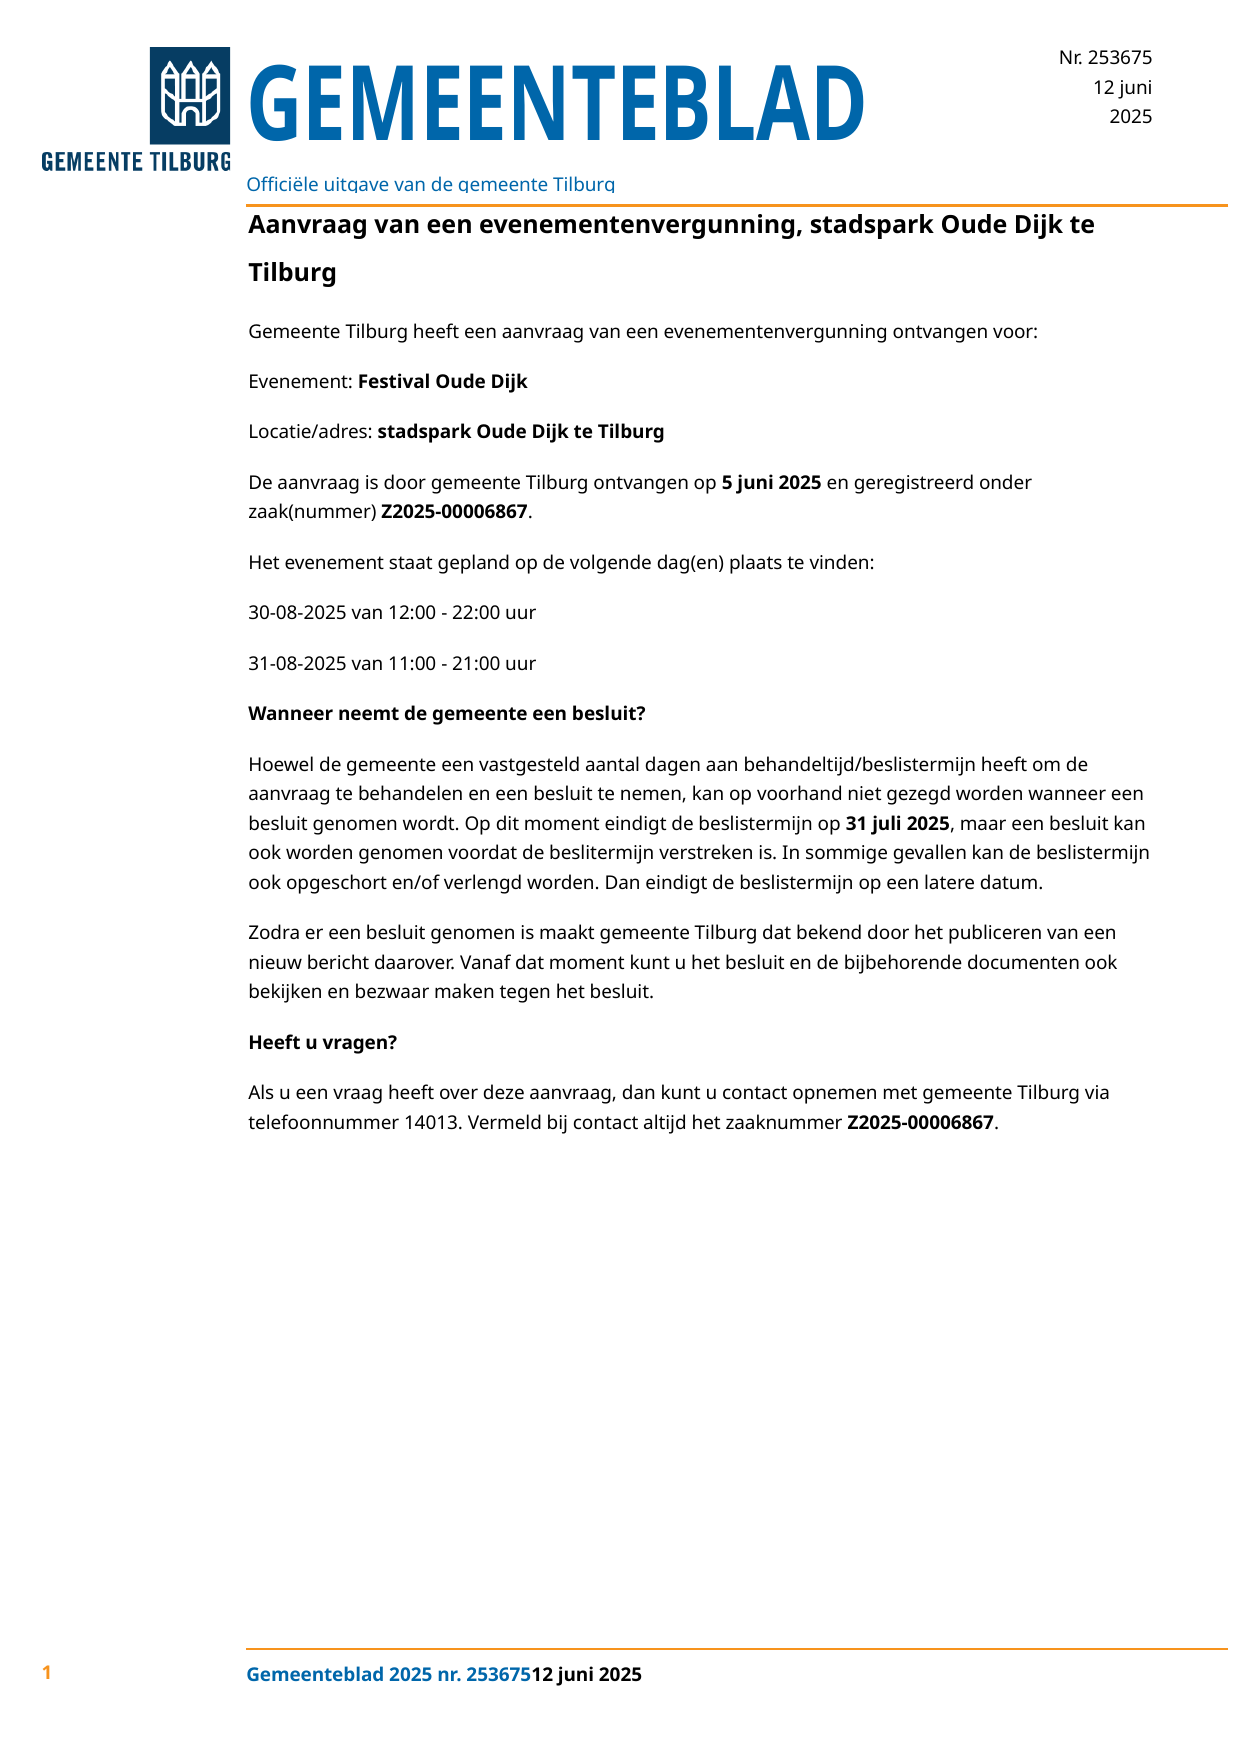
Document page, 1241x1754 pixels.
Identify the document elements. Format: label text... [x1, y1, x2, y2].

text Het evenement staat gepland op de volgende dag(en) plaats te vinden: [248, 549, 1152, 575]
text Aanvraag van een evenementenvergunning, stadspark Oude Dijk te Tilburg [248, 207, 1152, 288]
text Evenement: Festival Oude Dijk [248, 368, 1152, 394]
text Als u een vraag heeft over deze aanvraag, dan kunt u contact opnemen met gemeente Tilburg via telefoonnummer 14013. Vermeld bij contact altijd het zaaknummer Z2025-00006867. [248, 1079, 1152, 1135]
text Locatie/adres: stadspark Oude Dijk te Tilburg [248, 419, 1152, 444]
text 31-08-2025 van 11:00 - 21:00 uur [248, 650, 1152, 676]
text Heeft u vragen? [248, 1029, 1152, 1055]
text De aanvraag is door gemeente Tilburg ontvangen op 5 juni 2025 en geregistreerd onder zaak(nummer) Z2025-00006867. [248, 469, 1152, 524]
text Hoewel de gemeente een vastgesteld aantal dagen aan behandeltijd/beslistermijn heeft om de aanvraag te behandelen en een besluit te nemen, kan op voorhand niet gezegd worden wanneer een besluit genomen wordt. Op dit moment eindigt de beslistermijn op 31 juli 2025, maar een besluit kan ook worden genomen voordat de beslitermijn verstreken is. In sommige gevallen kan de beslistermijn ook opgeschort en/of verlengd worden. Dan eindigt de beslistermijn op een latere datum. [248, 751, 1152, 895]
text Zodra er een besluit genomen is maakt gemeente Tilburg dat bekend door het publiceren van een nieuw bericht daarover. Vanaf dat moment kunt u het besluit en de bijbehorende documenten ook bekijken en bezwaar maken tegen het besluit. [248, 919, 1152, 1004]
text Gemeente Tilburg heeft een aanvraag van een evenementenvergunning ontvangen voor: [248, 318, 1152, 344]
picture [41, 47, 231, 172]
text Wanneer neemt de gemeente een besluit? [248, 700, 1152, 726]
text 30-08-2025 van 12:00 - 22:00 uur [248, 599, 1152, 625]
